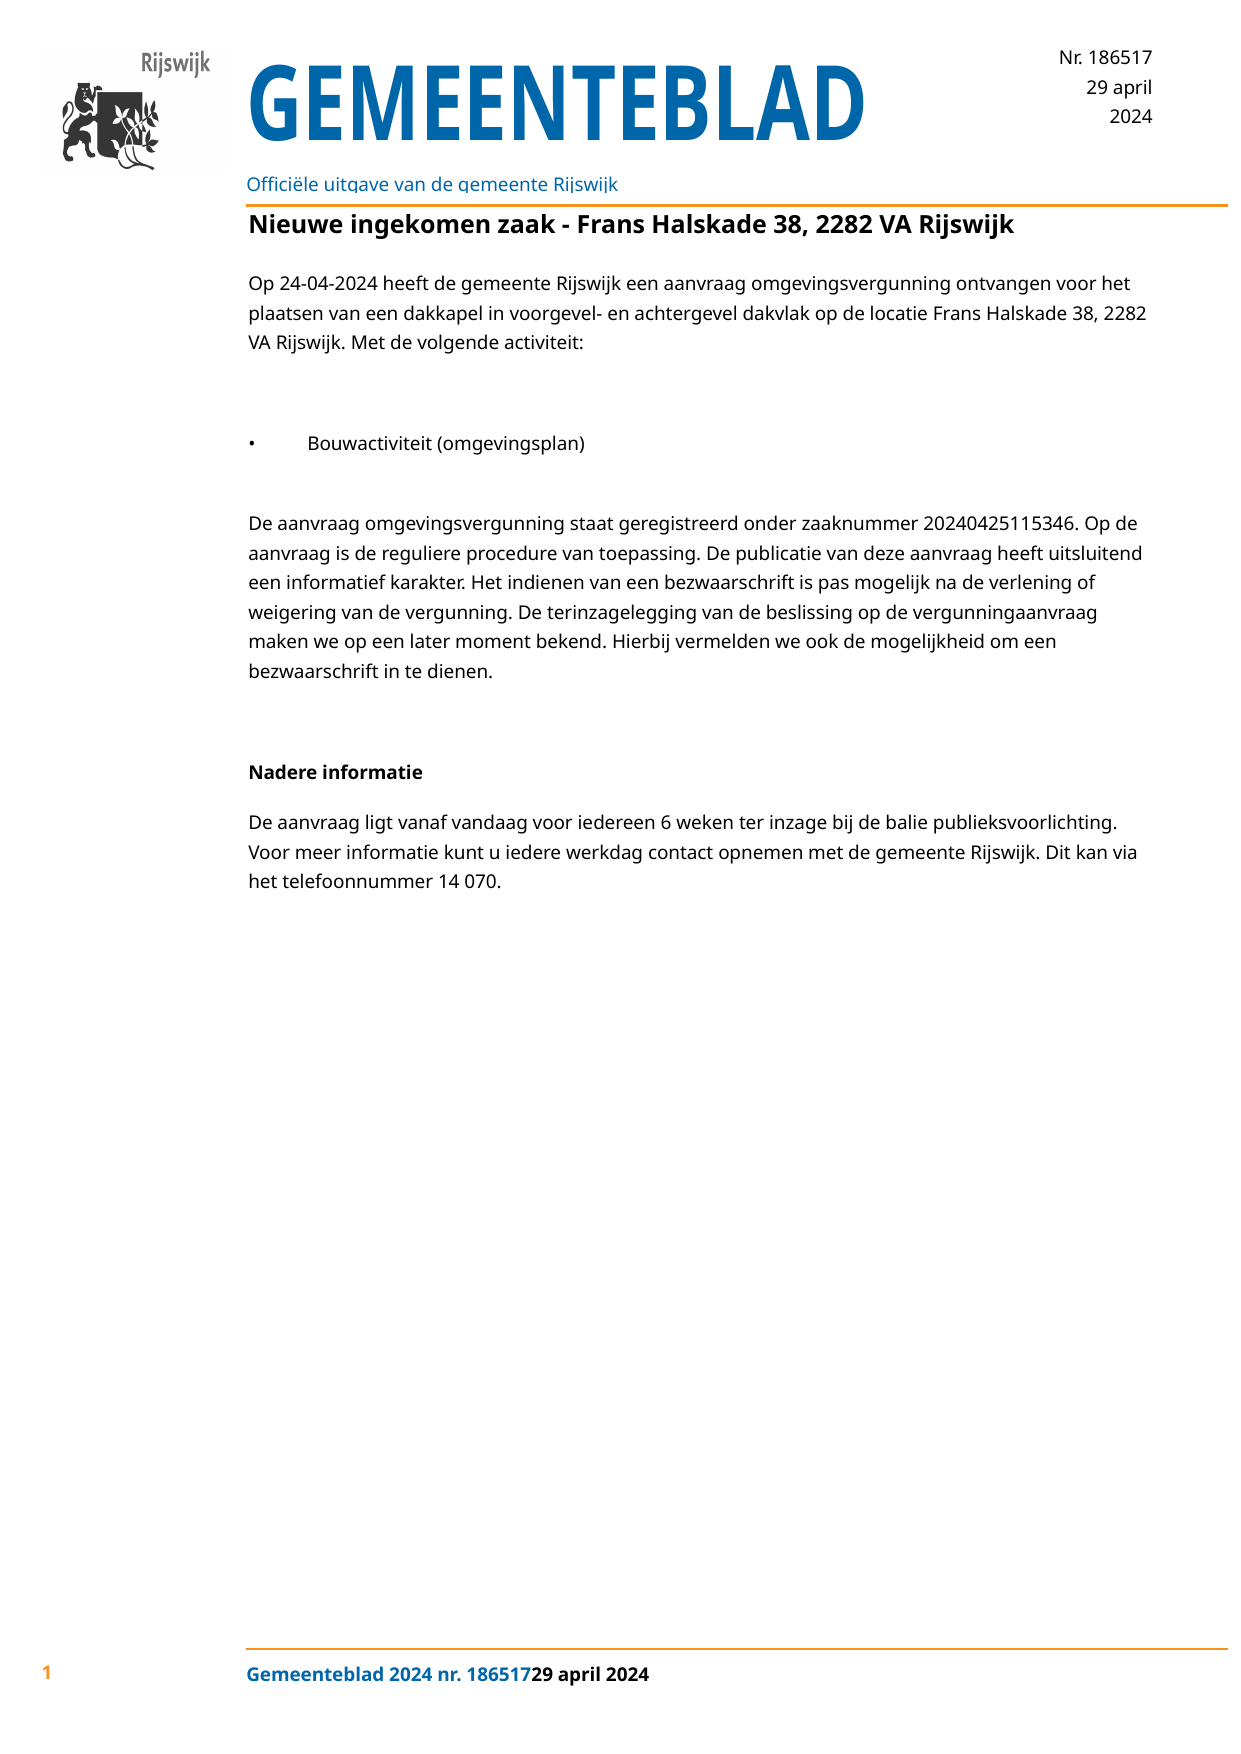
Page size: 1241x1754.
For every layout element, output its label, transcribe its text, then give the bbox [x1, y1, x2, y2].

text Nieuwe ingekomen zaak - Frans Halskade 38, 2282 VA Rijswijk [248, 207, 1152, 241]
picture [41, 47, 231, 172]
text De aanvraag ligt vanaf vandaag voor iedereen 6 weken ter inzage bij de balie publieksvoorlichting. Voor meer informatie kunt u iedere werkdag contact opnemen met de gemeente Rijswijk. Dit kan via het telefoonnummer 14 070. [248, 809, 1152, 894]
text Op 24-04-2024 heeft de gemeente Rijswijk een aanvraag omgevingsvergunning ontvangen voor het plaatsen van een dakkapel in voorgevel- en achtergevel dakvlak op de locatie Frans Halskade 38, 2282 VA Rijswijk. Met de volgende activiteit: [248, 270, 1152, 355]
text De aanvraag omgevingsvergunning staat geregistreerd onder zaaknummer 20240425115346. Op de aanvraag is de reguliere procedure van toepassing. De publicatie van deze aanvraag heeft uitsluitend een informatief karakter. Het indienen van een bezwaarschrift is pas mogelijk na de verlening of weigering van de vergunning. De terinzagelegging van de beslissing op de vergunningaanvraag maken we op een later moment bekend. Hierbij vermelden we ook de mogelijkheid om een bezwaarschrift in te dienen. [248, 510, 1152, 684]
text Nadere informatie [248, 759, 1152, 785]
list Bouwactiviteit (omgevingsplan) [248, 430, 1152, 456]
